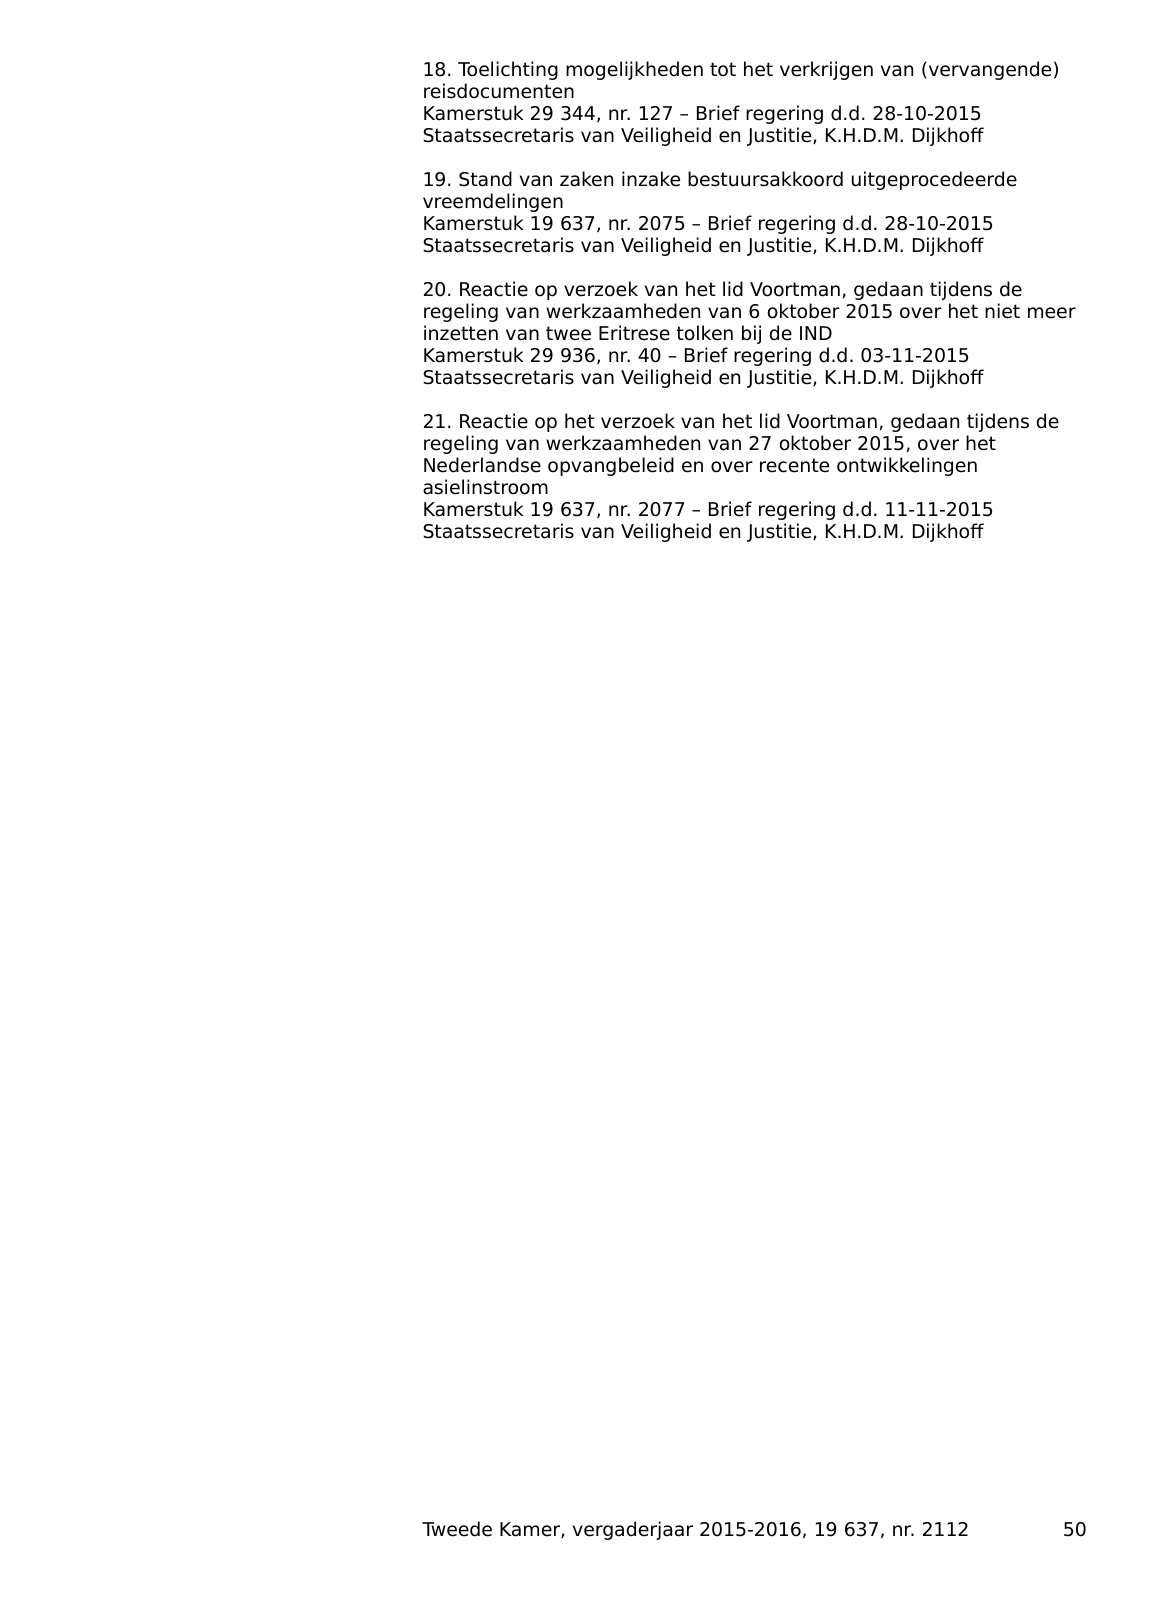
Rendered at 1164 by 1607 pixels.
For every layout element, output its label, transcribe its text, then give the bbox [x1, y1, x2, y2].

text Staatssecretaris van Veiligheid en Justitie, K.H.D.M. Dijkhoff [422, 367, 1087, 389]
text Staatssecretaris van Veiligheid en Justitie, K.H.D.M. Dijkhoff [422, 235, 1087, 257]
text 20. Reactie op verzoek van het lid Voortman, gedaan tijdens de regeling van werkzaamheden van 6 oktober 2015 over het niet meer inzetten van twee Eritrese tolken bij de IND [422, 279, 1087, 345]
text Kamerstuk 29 344, nr. 127 – Brief regering d.d. 28-10-2015 [422, 103, 1087, 125]
text Kamerstuk 29 936, nr. 40 – Brief regering d.d. 03-11-2015 [422, 345, 1087, 367]
text Staatssecretaris van Veiligheid en Justitie, K.H.D.M. Dijkhoff [422, 125, 1087, 147]
text Staatssecretaris van Veiligheid en Justitie, K.H.D.M. Dijkhoff [422, 521, 1087, 543]
text Kamerstuk 19 637, nr. 2077 – Brief regering d.d. 11-11-2015 [422, 499, 1087, 521]
text 19. Stand van zaken inzake bestuursakkoord uitgeprocedeerde vreemdelingen [422, 169, 1087, 213]
text 18. Toelichting mogelijkheden tot het verkrijgen van (vervangende) reisdocumenten [422, 59, 1087, 103]
text 21. Reactie op het verzoek van het lid Voortman, gedaan tijdens de regeling van werkzaamheden van 27 oktober 2015, over het Nederlandse opvangbeleid en over recente ontwikkelingen asielinstroom [422, 411, 1087, 499]
text Kamerstuk 19 637, nr. 2075 – Brief regering d.d. 28-10-2015 [422, 213, 1087, 235]
